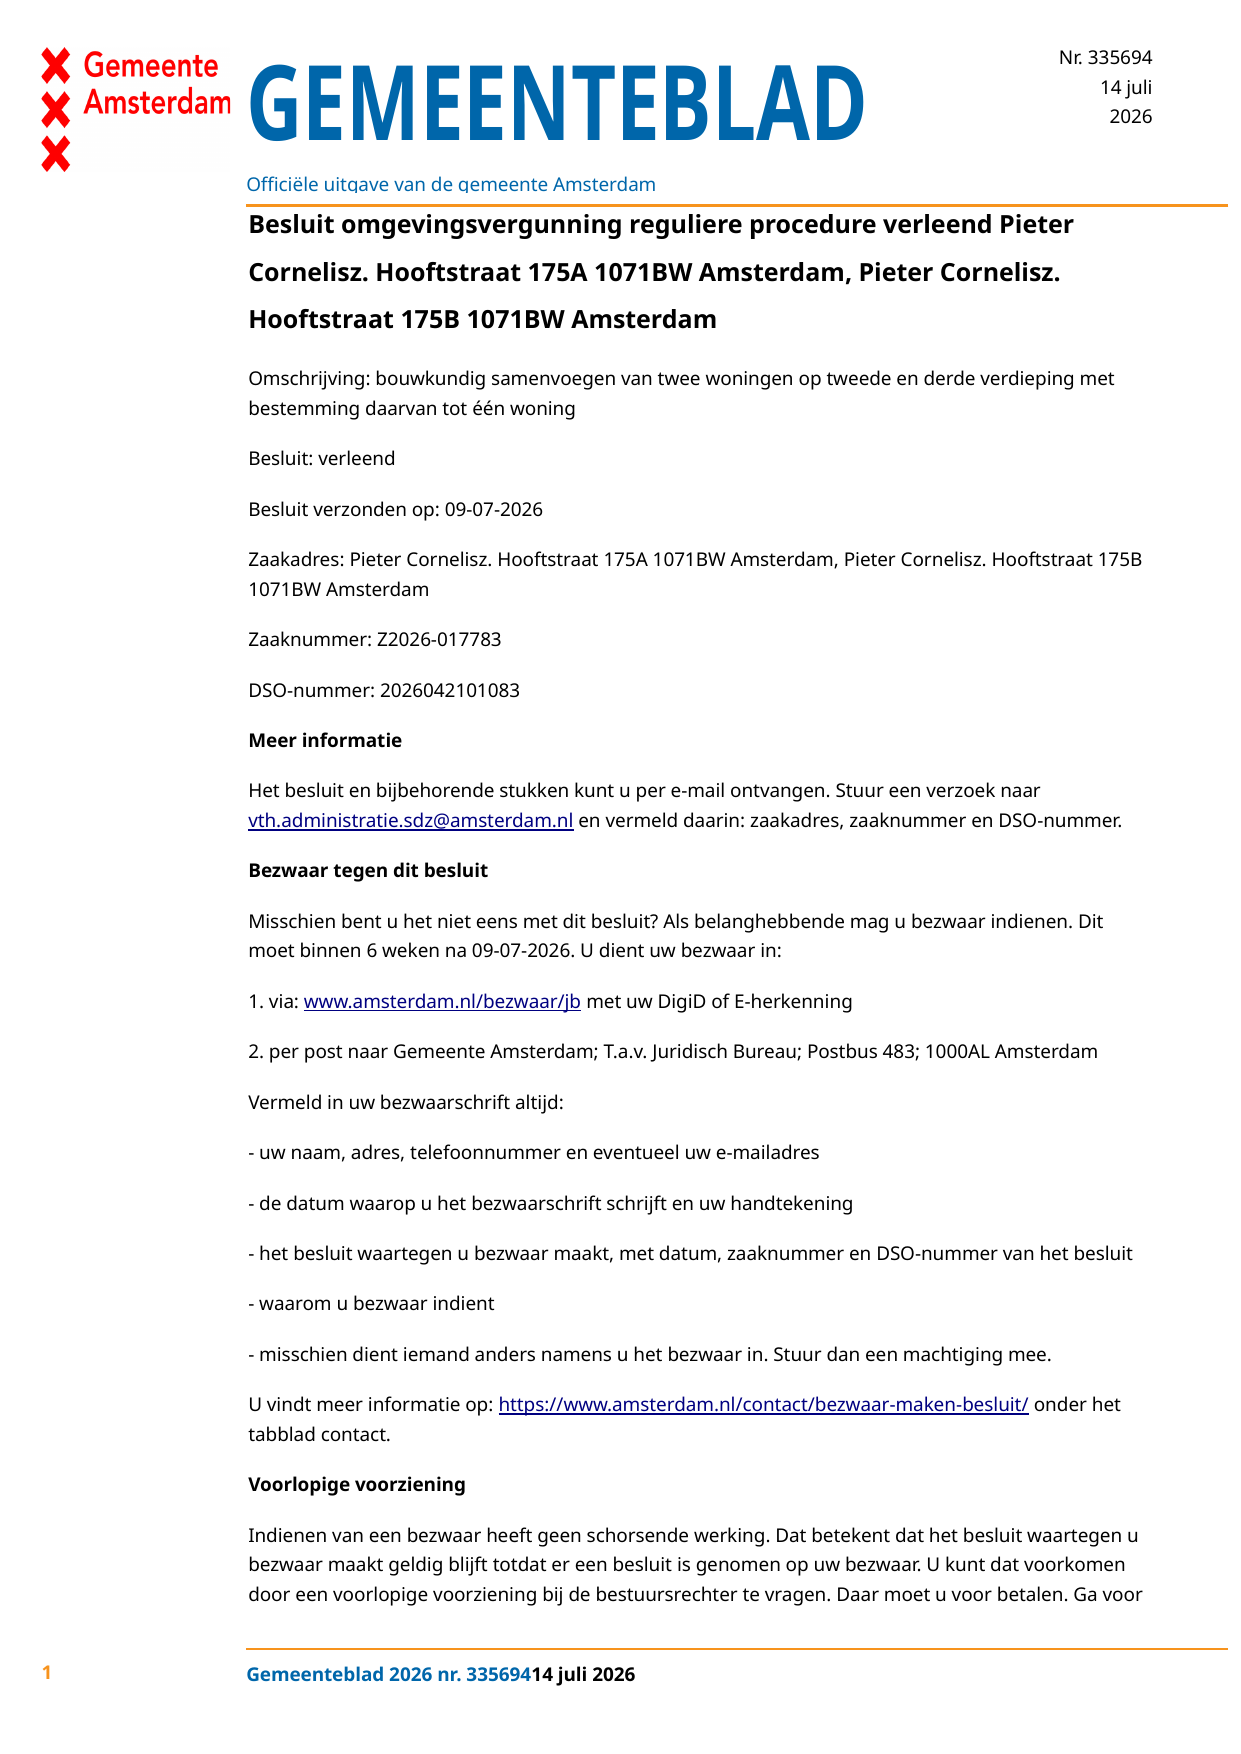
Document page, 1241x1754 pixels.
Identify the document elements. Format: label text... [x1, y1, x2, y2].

picture [41, 47, 231, 172]
text Meer informatie [248, 727, 1152, 753]
text Bezwaar tegen dit besluit [248, 858, 1152, 883]
text Besluit: verleend [248, 446, 1152, 471]
text 2. per post naar Gemeente Amsterdam; T.a.v. Juridisch Bureau; Postbus 483; 1000AL Amsterdam [248, 1038, 1152, 1064]
text Indienen van een bezwaar heeft geen schorsende werking. Dat betekent dat het besluit waartegen u bezwaar maakt geldig blijft totdat er een besluit is genomen op uw bezwaar. U kunt dat voorkomen door een voorlopige voorziening bij de bestuursrechter te vragen. Daar moet u voor betalen. Ga voor [248, 1522, 1152, 1607]
text - het besluit waartegen u bezwaar maakt, met datum, zaaknummer en DSO-nummer van het besluit [248, 1240, 1152, 1266]
text Besluit verzonden op: 09-07-2026 [248, 496, 1152, 522]
text DSO-nummer: 2026042101083 [248, 677, 1152, 702]
text Vermeld in uw bezwaarschrift altijd: [248, 1089, 1152, 1114]
text Omschrijving: bouwkundig samenvoegen van twee woningen op tweede en derde verdieping met bestemming daarvan tot één woning [248, 366, 1152, 421]
text - waarom u bezwaar indient [248, 1291, 1152, 1316]
text 1. via: www.amsterdam.nl/bezwaar/jb met uw DigiD of E-herkenning [248, 988, 1152, 1014]
text U vindt meer informatie op: https://www.amsterdam.nl/contact/bezwaar-maken-besluit/ onder het tabblad contact. [248, 1391, 1152, 1447]
text - de datum waarop u het bezwaarschrift schrijft en uw handtekening [248, 1190, 1152, 1215]
text Zaakadres: Pieter Cornelisz. Hooftstraat 175A 1071BW Amsterdam, Pieter Cornelisz. Hooftstraat 175B 1071BW Amsterdam [248, 546, 1152, 602]
text Het besluit en bijbehorende stukken kunt u per e-mail ontvangen. Stuur een verzoek naar vth.administratie.sdz@amsterdam.nl en vermeld daarin: zaakadres, zaaknummer en DSO-nummer. [248, 778, 1152, 833]
text Zaaknummer: Z2026-017783 [248, 626, 1152, 652]
text - uw naam, adres, telefoonnummer en eventueel uw e-mailadres [248, 1139, 1152, 1165]
text Misschien bent u het niet eens met dit besluit? Als belanghebbende mag u bezwaar indienen. Dit moet binnen 6 weken na 09-07-2026. U dient uw bezwaar in: [248, 908, 1152, 963]
text Voorlopige voorziening [248, 1471, 1152, 1497]
text Besluit omgevingsvergunning reguliere procedure verleend Pieter Cornelisz. Hooftstraat 175A 1071BW Amsterdam, Pieter Cornelisz. Hooftstraat 175B 1071BW Amsterdam [248, 207, 1152, 336]
text - misschien dient iemand anders namens u het bezwaar in. Stuur dan een machtiging mee. [248, 1341, 1152, 1367]
